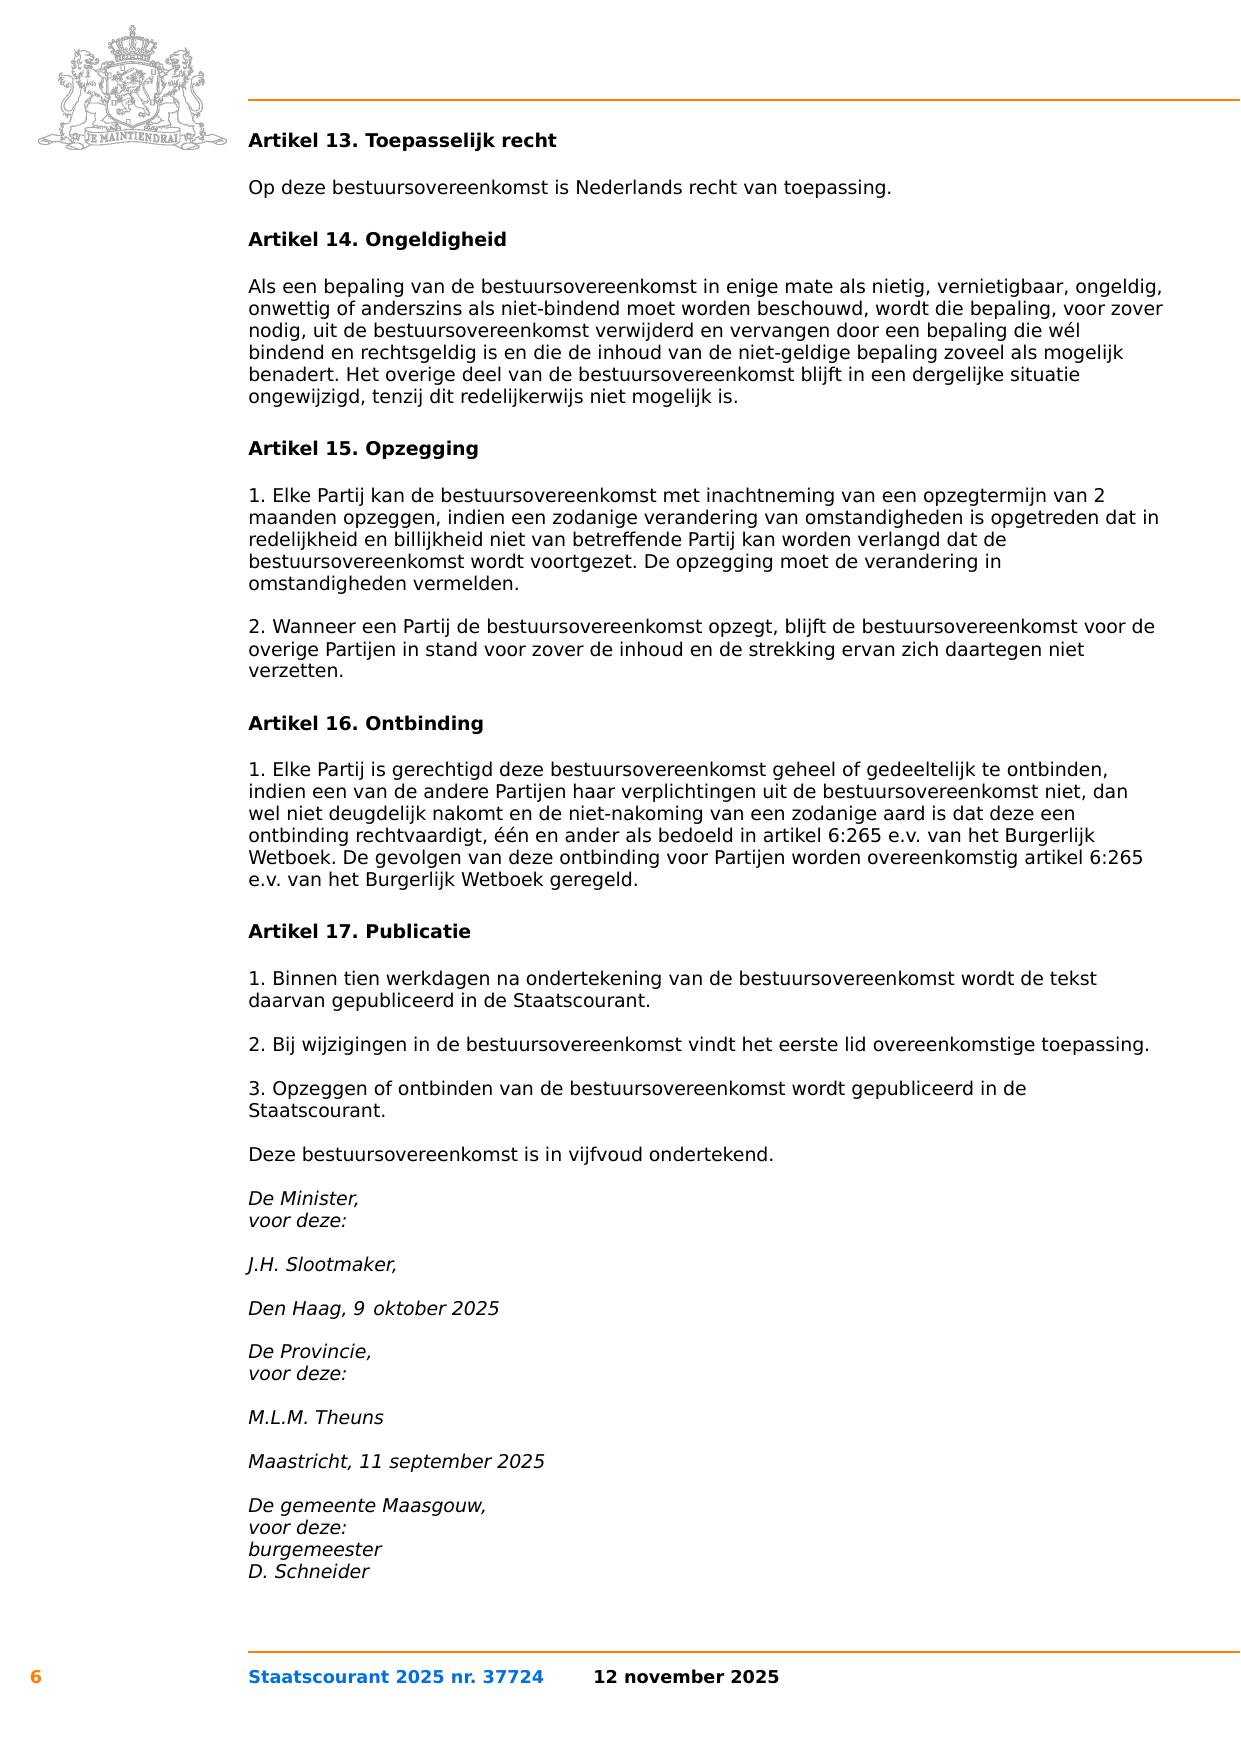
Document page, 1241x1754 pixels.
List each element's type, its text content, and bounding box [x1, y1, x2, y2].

text Den Haag, 9 oktober 2025 [248, 1297, 1163, 1319]
subtitle Artikel 14. Ongeldigheid [248, 229, 1163, 251]
subtitle Artikel 15. Opzegging [248, 438, 1163, 460]
picture [38, 25, 227, 150]
text Maastricht, 11 september 2025 [248, 1451, 1163, 1473]
subtitle Artikel 13. Toepasselijk recht [248, 130, 1163, 152]
text De Provincie, voor deze: M.L.M. Theuns [248, 1341, 1163, 1429]
subtitle Artikel 16. Ontbinding [248, 712, 1163, 734]
text 1. Elke Partij kan de bestuursovereenkomst met inachtneming van een opzegtermijn van 2 maanden opzeggen, indien een zodanige verandering van omstandigheden is opgetreden dat in redelijkheid en billijkheid niet van betreffende Partij kan worden verlangd dat de bestuursovereenkomst wordt voortgezet. De opzegging moet de verandering in omstandigheden vermelden. [248, 485, 1163, 594]
text 1. Elke Partij is gerechtigd deze bestuursovereenkomst geheel of gedeeltelijk te ontbinden, indien een van de andere Partijen haar verplichtingen uit de bestuursovereenkomst niet, dan wel niet deugdelijk nakomt en de niet-nakoming van een zodanige aard is dat deze een ontbinding rechtvaardigt, één en ander als bedoeld in artikel 6:265 e.v. van het Burgerlijk Wetboek. De gevolgen van deze ontbinding voor Partijen worden overeenkomstig artikel 6:265 e.v. van het Burgerlijk Wetboek geregeld. [248, 759, 1163, 891]
text Deze bestuursovereenkomst is in vijfvoud ondertekend. [248, 1144, 1163, 1166]
text 3. Opzeggen of ontbinden van de bestuursovereenkomst wordt gepubliceerd in de Staatscourant. [248, 1078, 1163, 1122]
subtitle Artikel 17. Publicatie [248, 921, 1163, 943]
text Op deze bestuursovereenkomst is Nederlands recht van toepassing. [248, 177, 1163, 199]
text Als een bepaling van de bestuursovereenkomst in enige mate als nietig, vernietigbaar, ongeldig, onwettig of anderszins als niet-bindend moet worden beschouwd, wordt die bepaling, voor zover nodig, uit de bestuursovereenkomst verwijderd en vervangen door een bepaling die wél bindend en rechtsgeldig is en die de inhoud van de niet-geldige bepaling zoveel als mogelijk benadert. Het overige deel van de bestuursovereenkomst blijft in een dergelijke situatie ongewijzigd, tenzij dit redelijkerwijs niet mogelijk is. [248, 276, 1163, 408]
text 2. Bij wijzigingen in de bestuursovereenkomst vindt het eerste lid overeenkomstige toepassing. [248, 1034, 1163, 1056]
text 1. Binnen tien werkdagen na ondertekening van de bestuursovereenkomst wordt de tekst daarvan gepubliceerd in de Staatscourant. [248, 968, 1163, 1012]
text De gemeente Maasgouw, voor deze: burgemeester D. Schneider [248, 1495, 1163, 1583]
text De Minister, voor deze: J.H. Slootmaker, [248, 1188, 1163, 1276]
text 2. Wanneer een Partij de bestuursovereenkomst opzegt, blijft de bestuursovereenkomst voor de overige Partijen in stand voor zover de inhoud en de strekking ervan zich daartegen niet verzetten. [248, 616, 1163, 682]
